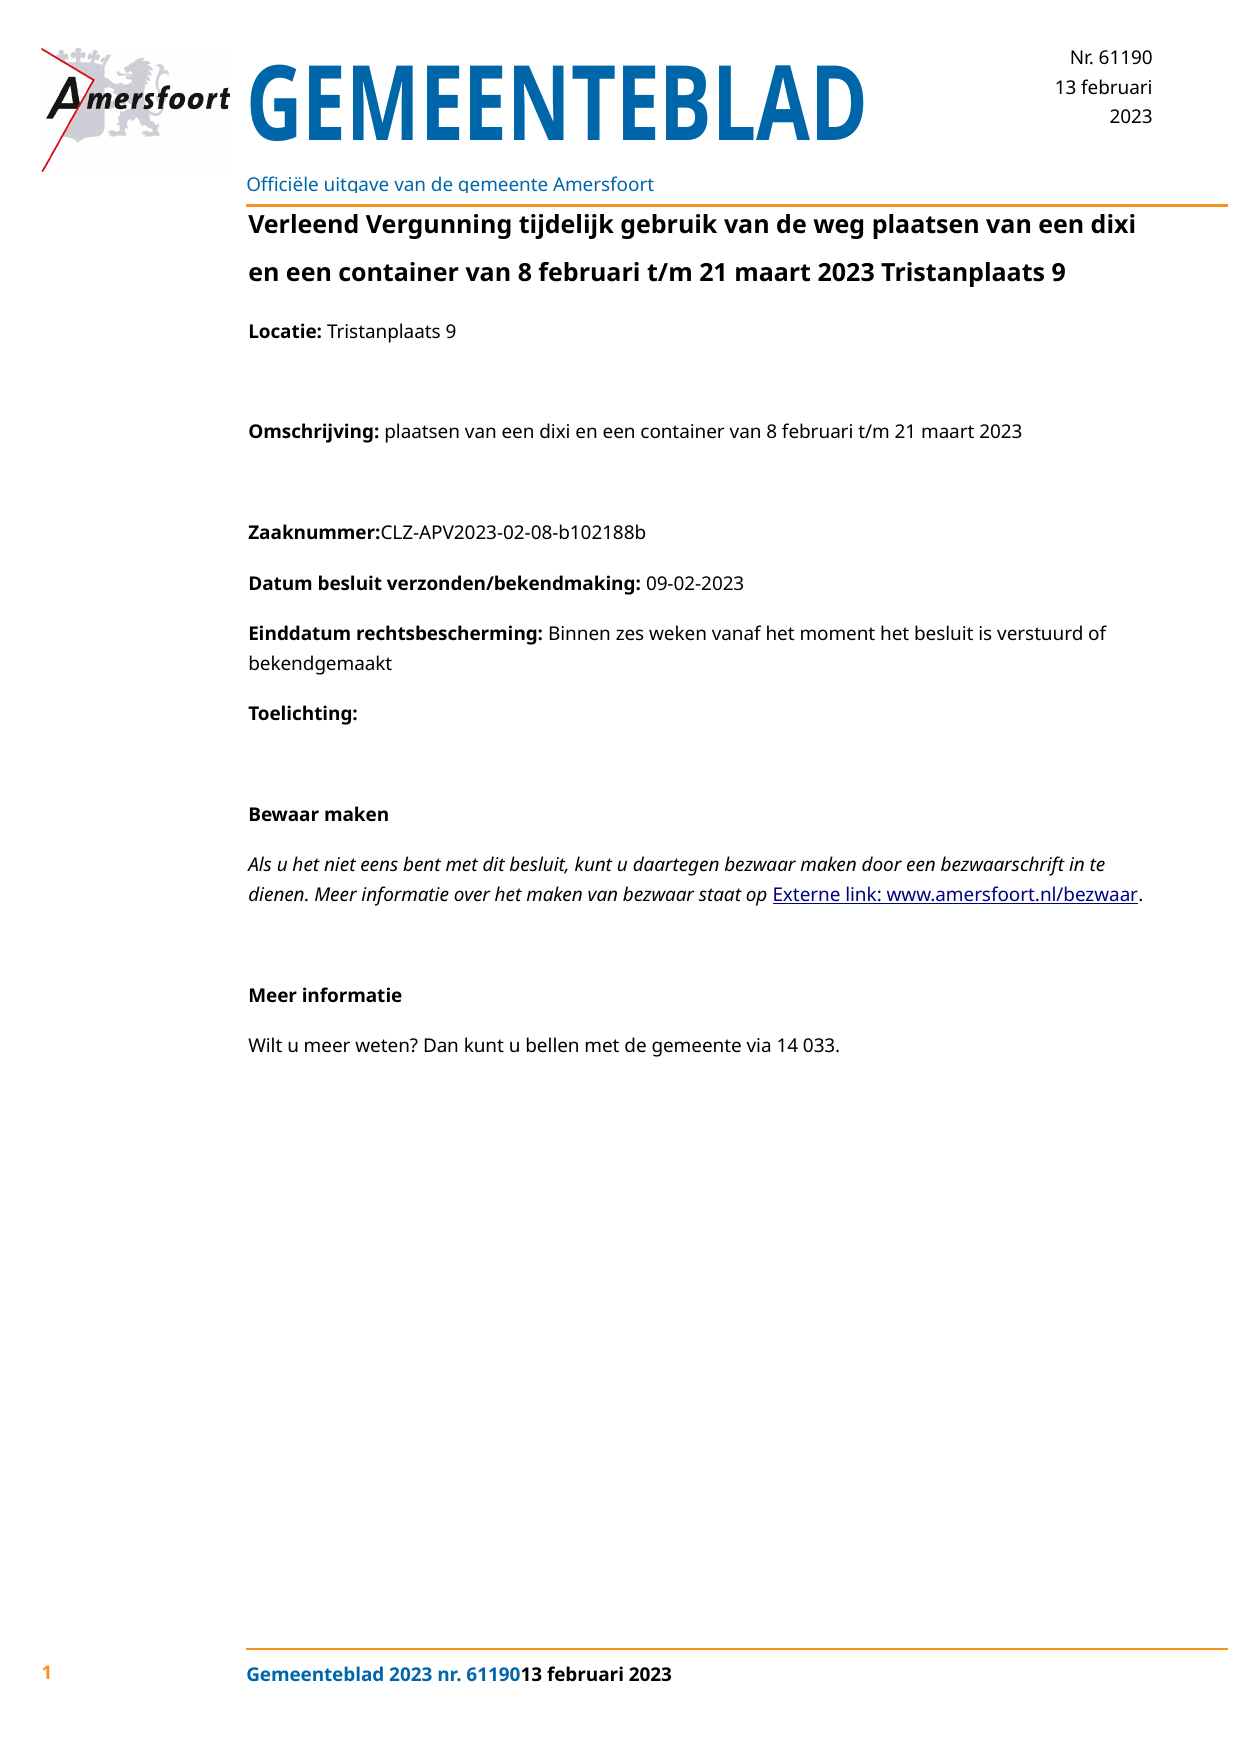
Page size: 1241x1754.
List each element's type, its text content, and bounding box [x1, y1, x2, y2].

text Als u het niet eens bent met dit besluit, kunt u daartegen bezwaar maken door een bezwaarschrift in te dienen. Meer informatie over het maken van bezwaar staat op Externe link: www.amersfoort.nl/bezwaar. [248, 852, 1152, 907]
text Wilt u meer weten? Dan kunt u bellen met de gemeente via 14 033. [248, 1032, 1152, 1058]
text Datum besluit verzonden/bekendmaking: 09-02-2023 [248, 570, 1152, 596]
picture [41, 47, 231, 172]
text Toelichting: [248, 700, 1152, 726]
text Zaaknummer:CLZ-APV2023-02-08-b102188b [248, 519, 1152, 545]
text Verleend Vergunning tijdelijk gebruik van de weg plaatsen van een dixi en een container van 8 februari t/m 21 maart 2023 Tristanplaats 9 [248, 207, 1152, 288]
text Bewaar maken [248, 801, 1152, 827]
text Meer informatie [248, 982, 1152, 1008]
text Omschrijving: plaatsen van een dixi en een container van 8 februari t/m 21 maart 2023 [248, 419, 1152, 444]
text Locatie: Tristanplaats 9 [248, 318, 1152, 344]
text Einddatum rechtsbescherming: Binnen zes weken vanaf het moment het besluit is verstuurd of bekendgemaakt [248, 620, 1152, 676]
